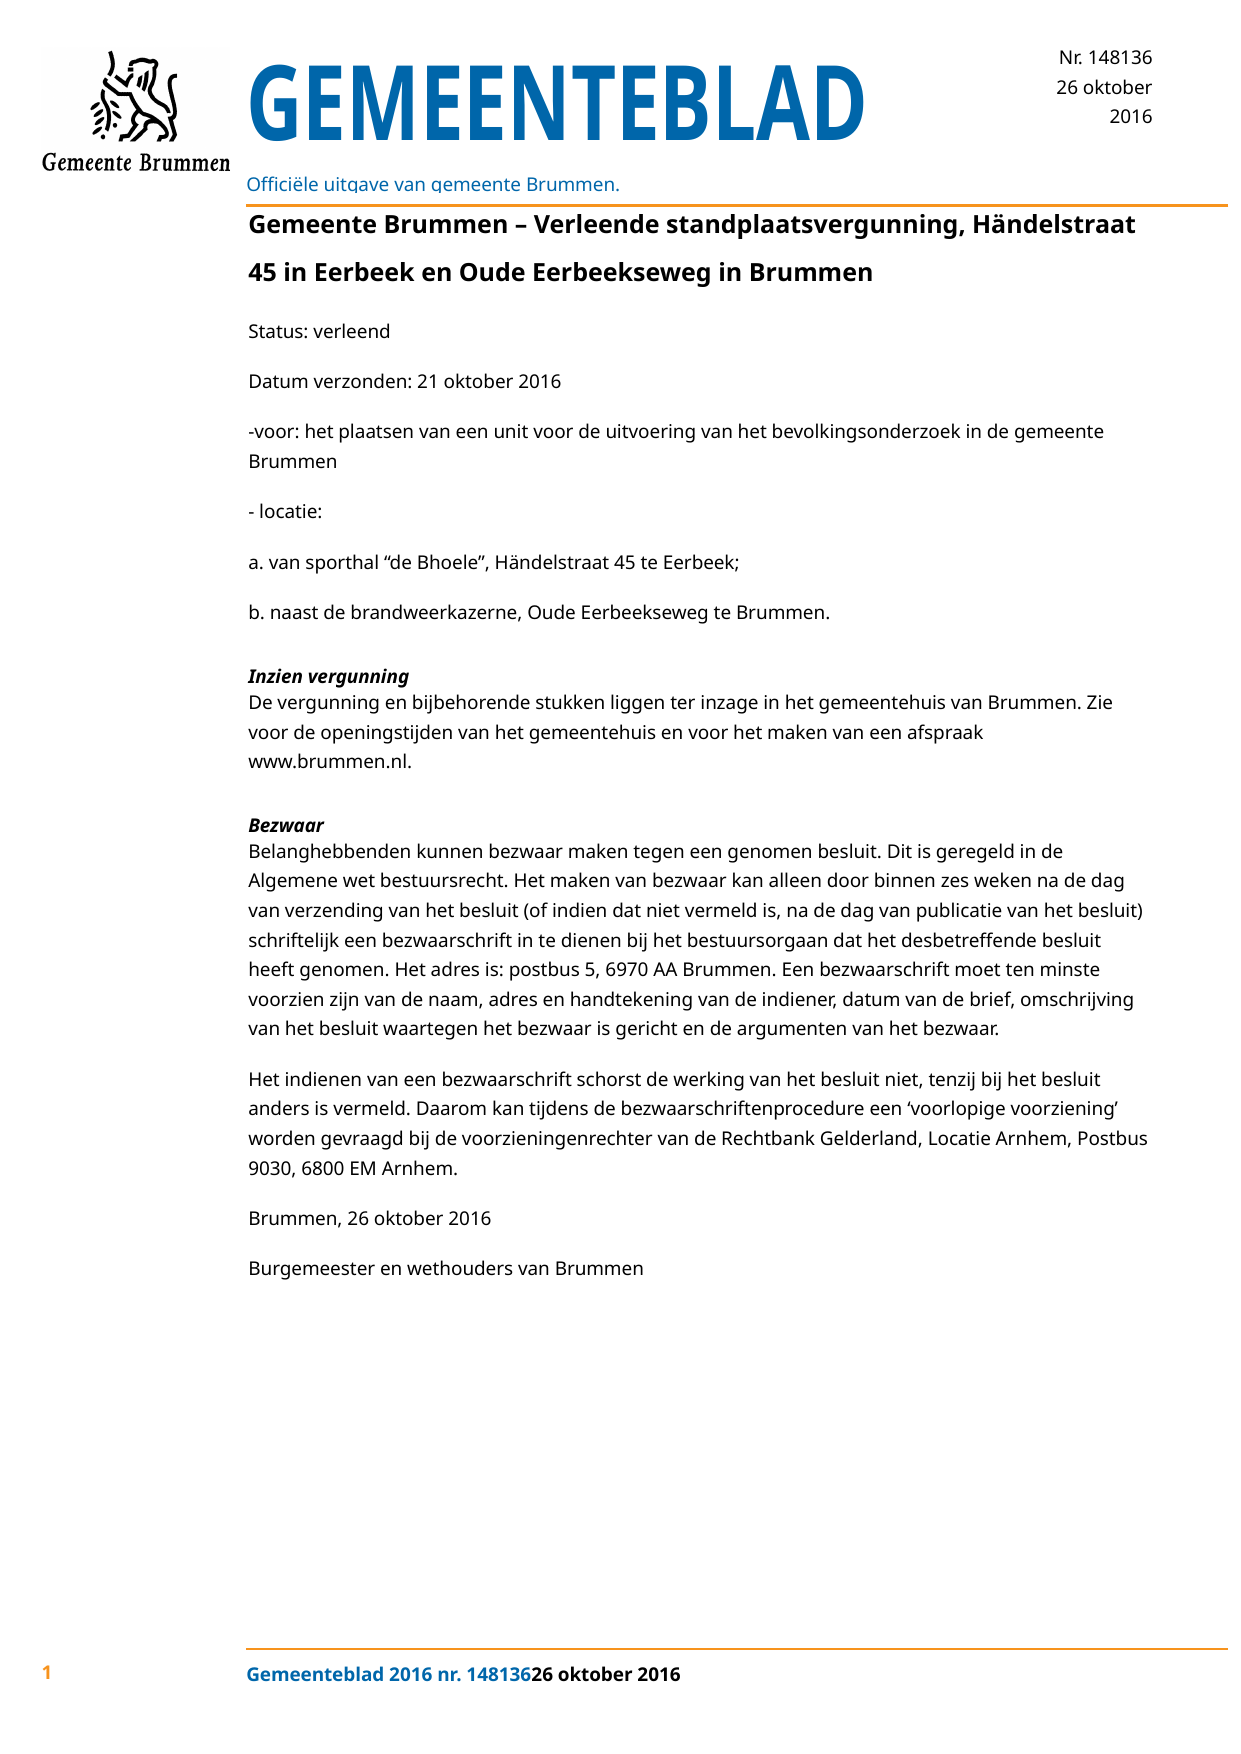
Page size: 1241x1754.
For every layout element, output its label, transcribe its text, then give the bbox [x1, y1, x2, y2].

text Datum verzonden: 21 oktober 2016 [248, 368, 1152, 394]
text De vergunning en bijbehorende stukken liggen ter inzage in het gemeentehuis van Brummen. Zie voor de openingstijden van het gemeentehuis en voor het maken van een afspraak www.brummen.nl. [248, 689, 1152, 774]
text Gemeente Brummen – Verleende standplaatsvergunning, Händelstraat 45 in Eerbeek en Oude Eerbeekseweg in Brummen [248, 207, 1152, 288]
text a. van sporthal “de Bhoele”, Händelstraat 45 te Eerbeek; [248, 549, 1152, 575]
text Status: verleend [248, 318, 1152, 344]
text Het indienen van een bezwaarschrift schorst de werking van het besluit niet, tenzij bij het besluit anders is vermeld. Daarom kan tijdens de bezwaarschriftenprocedure een ‘voorlopige voorziening’ worden gevraagd bij de voorzieningenrechter van de Rechtbank Gelderland, Locatie Arnhem, Postbus 9030, 6800 EM Arnhem. [248, 1066, 1152, 1181]
text b. naast de brandweerkazerne, Oude Eerbeekseweg te Brummen. [248, 599, 1152, 625]
text Burgemeester en wethouders van Brummen [248, 1256, 1152, 1281]
text Bezwaar [248, 812, 1152, 838]
text Belanghebbenden kunnen bezwaar maken tegen een genomen besluit. Dit is geregeld in de Algemene wet bestuursrecht. Het maken van bezwaar kan alleen door binnen zes weken na de dag van verzending van het besluit (of indien dat niet vermeld is, na de dag van publicatie van het besluit) schriftelijk een bezwaarschrift in te dienen bij het bestuursorgaan dat het desbetreffende besluit heeft genomen. Het adres is: postbus 5, 6970 AA Brummen. Een bezwaarschrift moet ten minste voorzien zijn van de naam, adres en handtekening van de indiener, datum van de brief, omschrijving van het besluit waartegen het bezwaar is gericht en de argumenten van het bezwaar. [248, 838, 1152, 1041]
text Brummen, 26 oktober 2016 [248, 1205, 1152, 1231]
text - locatie: [248, 499, 1152, 524]
text Inzien vergunning [248, 663, 1152, 689]
picture [41, 47, 231, 172]
text -voor: het plaatsen van een unit voor de uitvoering van het bevolkingsonderzoek in de gemeente Brummen [248, 419, 1152, 474]
